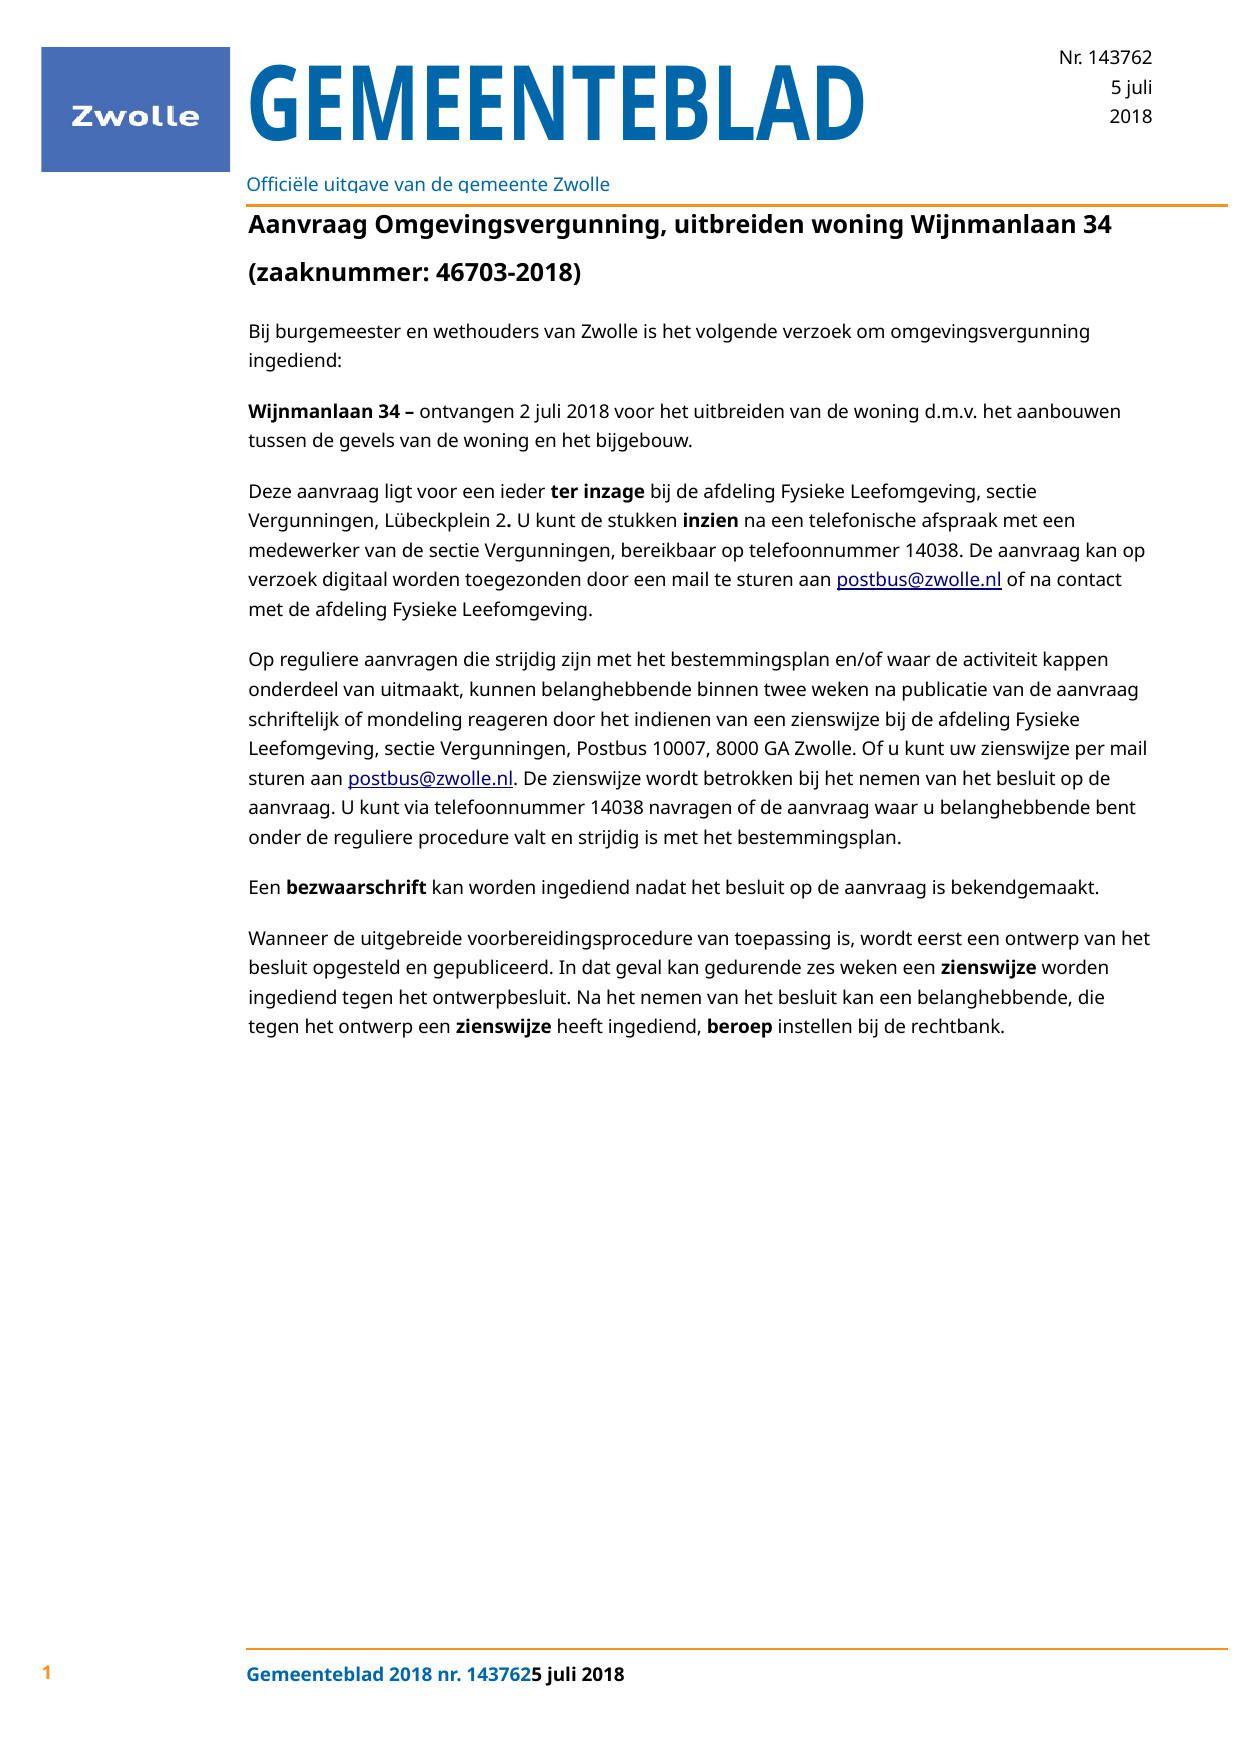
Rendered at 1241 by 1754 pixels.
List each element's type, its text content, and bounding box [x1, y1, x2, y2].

text Bij burgemeester en wethouders van Zwolle is het volgende verzoek om omgevingsvergunning ingediend: [248, 318, 1152, 373]
text Wijnmanlaan 34 – ontvangen 2 juli 2018 voor het uitbreiden van de woning d.m.v. het aanbouwen tussen de gevels van de woning en het bijgebouw. [248, 398, 1152, 453]
picture [41, 47, 231, 172]
text Aanvraag Omgevingsvergunning, uitbreiden woning Wijnmanlaan 34 (zaaknummer: 46703-2018) [248, 207, 1152, 288]
text Op reguliere aanvragen die strijdig zijn met het bestemmingsplan en/of waar de activiteit kappen onderdeel van uitmaakt, kunnen belanghebbende binnen twee weken na publicatie van de aanvraag schriftelijk of mondeling reageren door het indienen van een zienswijze bij de afdeling Fysieke Leefomgeving, sectie Vergunningen, Postbus 10007, 8000 GA Zwolle. Of u kunt uw zienswijze per mail sturen aan postbus@zwolle.nl. De zienswijze wordt betrokken bij het nemen van het besluit op de aanvraag. U kunt via telefoonnummer 14038 navragen of de aanvraag waar u belanghebbende bent onder de reguliere procedure valt en strijdig is met het bestemmingsplan. [248, 647, 1152, 850]
text Wanneer de uitgebreide voorbereidingsprocedure van toepassing is, wordt eerst een ontwerp van het besluit opgesteld en gepubliceerd. In dat geval kan gedurende zes weken een zienswijze worden ingediend tegen het ontwerpbesluit. Na het nemen van het besluit kan een belanghebbende, die tegen het ontwerp een zienswijze heeft ingediend, beroep instellen bij de rechtbank. [248, 925, 1152, 1039]
text Deze aanvraag ligt voor een ieder ter inzage bij de afdeling Fysieke Leefomgeving, sectie Vergunningen, Lübeckplein 2. U kunt de stukken inzien na een telefonische afspraak met een medewerker van de sectie Vergunningen, bereikbaar op telefoonnummer 14038. De aanvraag kan op verzoek digitaal worden toegezonden door een mail te sturen aan postbus@zwolle.nl of na contact met de afdeling Fysieke Leefomgeving. [248, 478, 1152, 622]
text Een bezwaarschrift kan worden ingediend nadat het besluit op de aanvraag is bekendgemaakt. [248, 874, 1152, 900]
